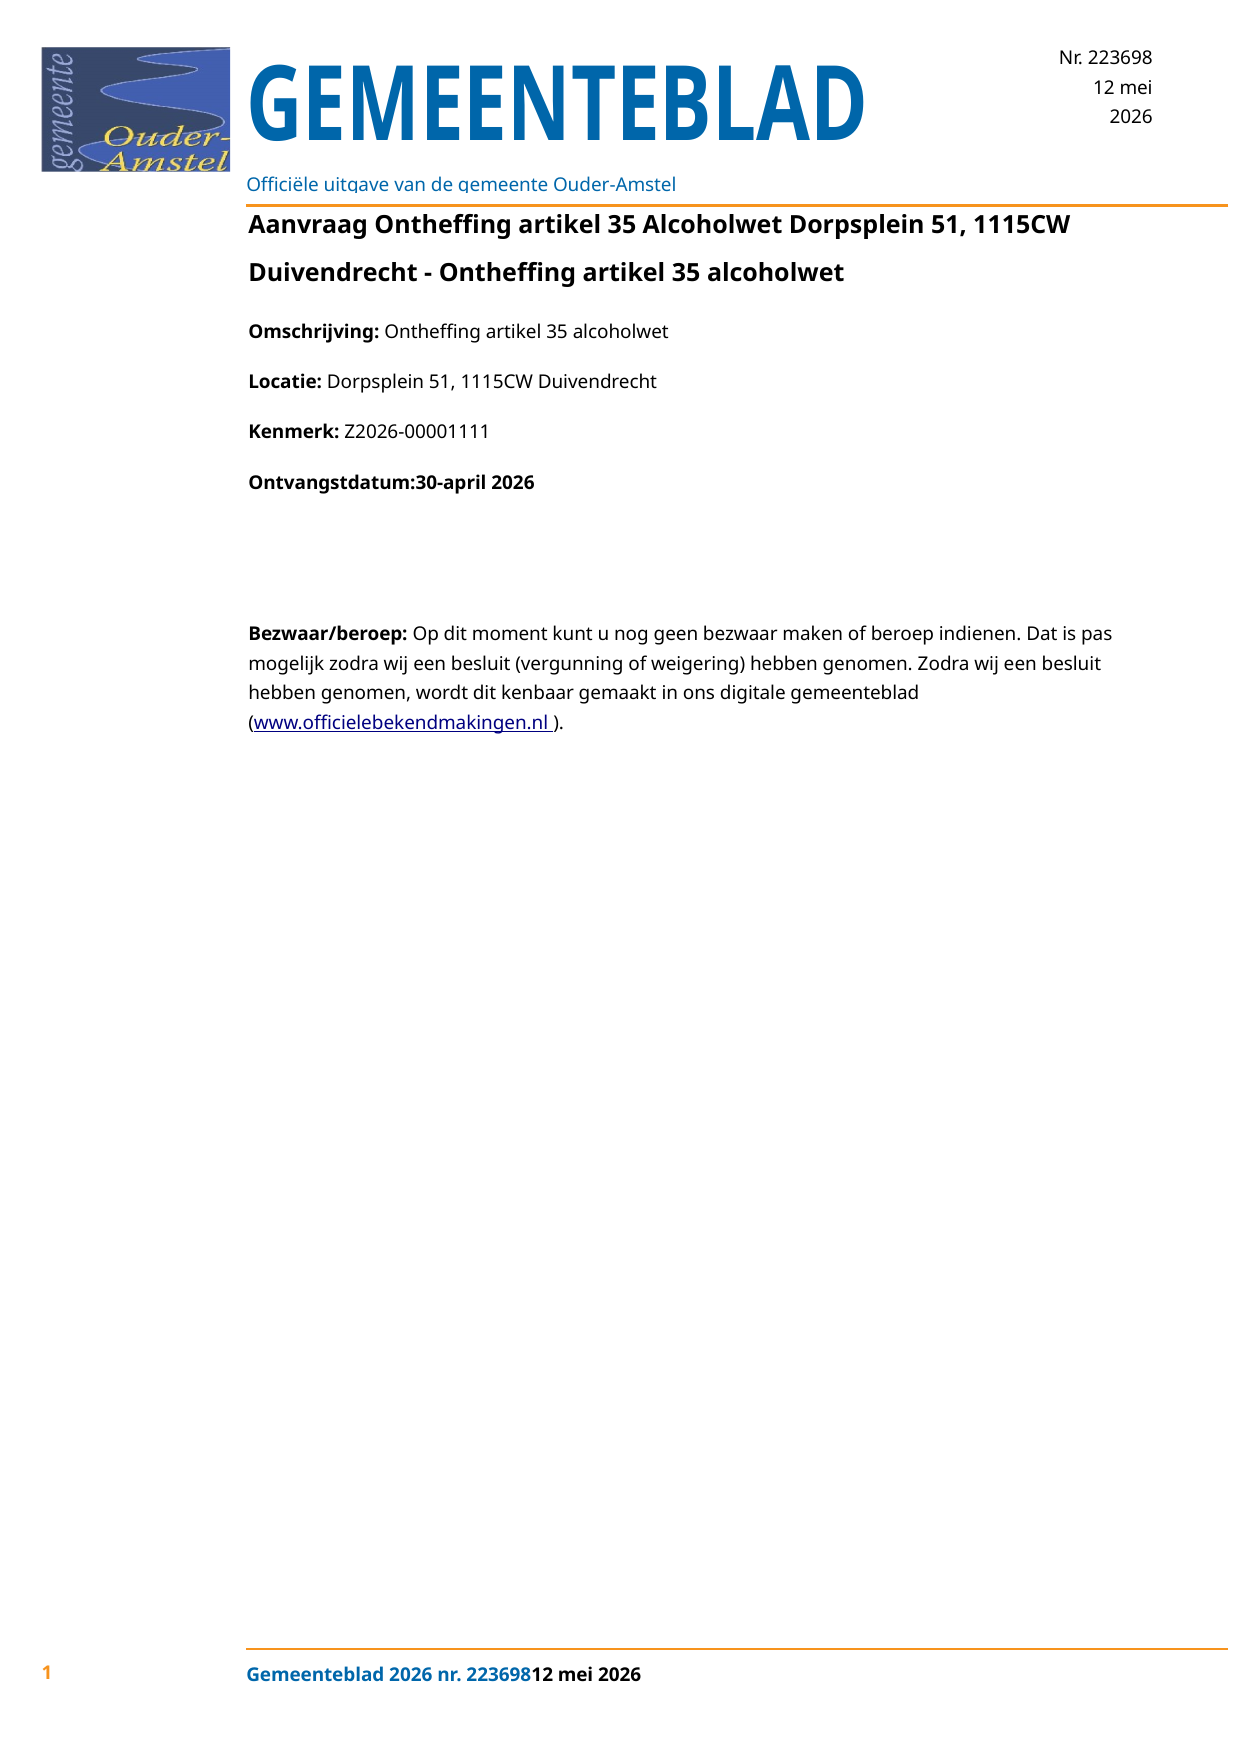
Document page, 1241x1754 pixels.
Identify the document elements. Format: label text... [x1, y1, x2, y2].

text Aanvraag Ontheffing artikel 35 Alcoholwet Dorpsplein 51, 1115CW Duivendrecht - Ontheffing artikel 35 alcoholwet [248, 207, 1152, 288]
text Kenmerk: Z2026-00001111 [248, 419, 1152, 444]
text Locatie: Dorpsplein 51, 1115CW Duivendrecht [248, 368, 1152, 394]
picture [41, 47, 231, 172]
text Ontvangstdatum:30-april 2026 [248, 469, 1152, 495]
text Omschrijving: Ontheffing artikel 35 alcoholwet [248, 318, 1152, 344]
text Bezwaar/beroep: Op dit moment kunt u nog geen bezwaar maken of beroep indienen. Dat is pas mogelijk zodra wij een besluit (vergunning of weigering) hebben genomen. Zodra wij een besluit hebben genomen, wordt dit kenbaar gemaakt in ons digitale gemeenteblad (www.officielebekendmakingen.nl ). [248, 620, 1152, 735]
